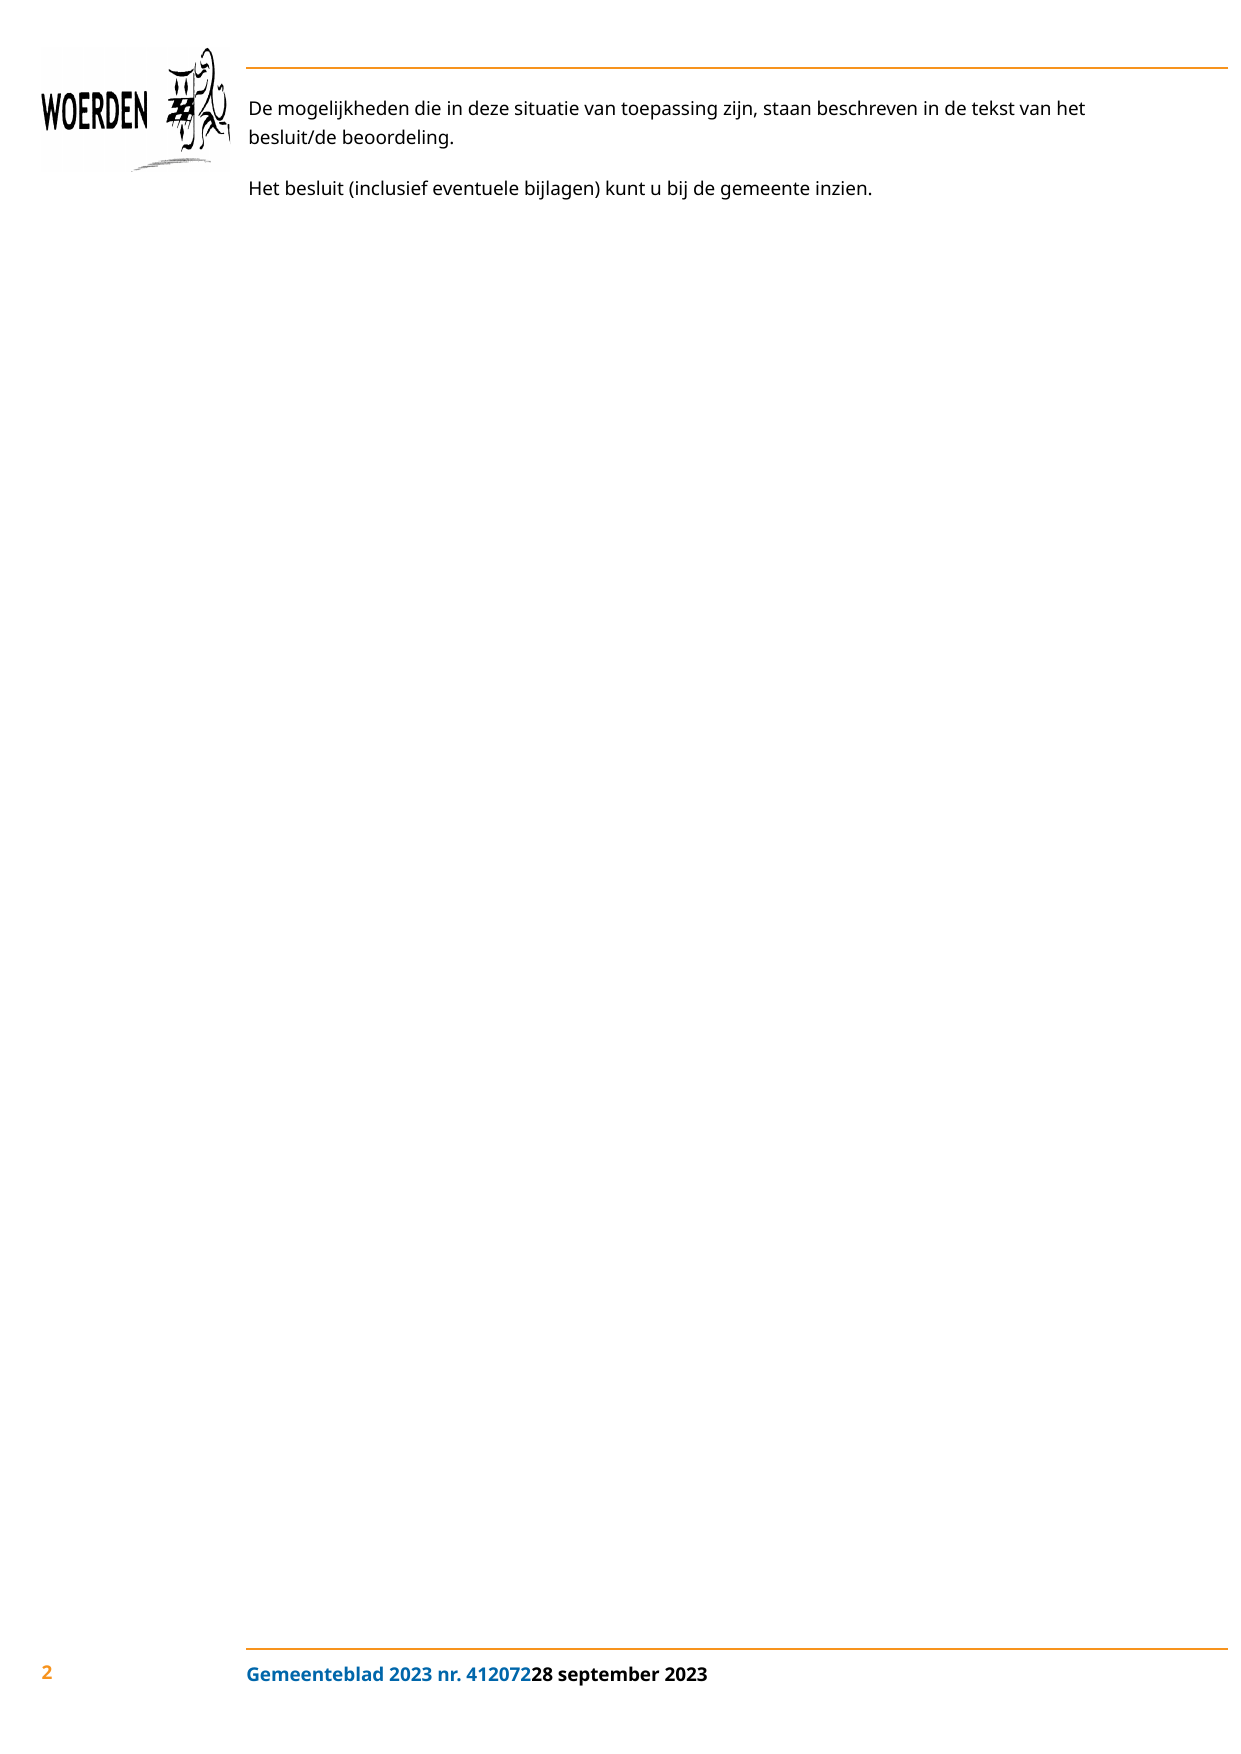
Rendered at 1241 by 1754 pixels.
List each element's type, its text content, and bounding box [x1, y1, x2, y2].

picture [41, 47, 231, 172]
text Het besluit (inclusief eventuele bijlagen) kunt u bij de gemeente inzien. [248, 175, 1152, 201]
text De mogelijkheden die in deze situatie van toepassing zijn, staan beschreven in de tekst van het besluit/de beoordeling. [248, 95, 1152, 150]
